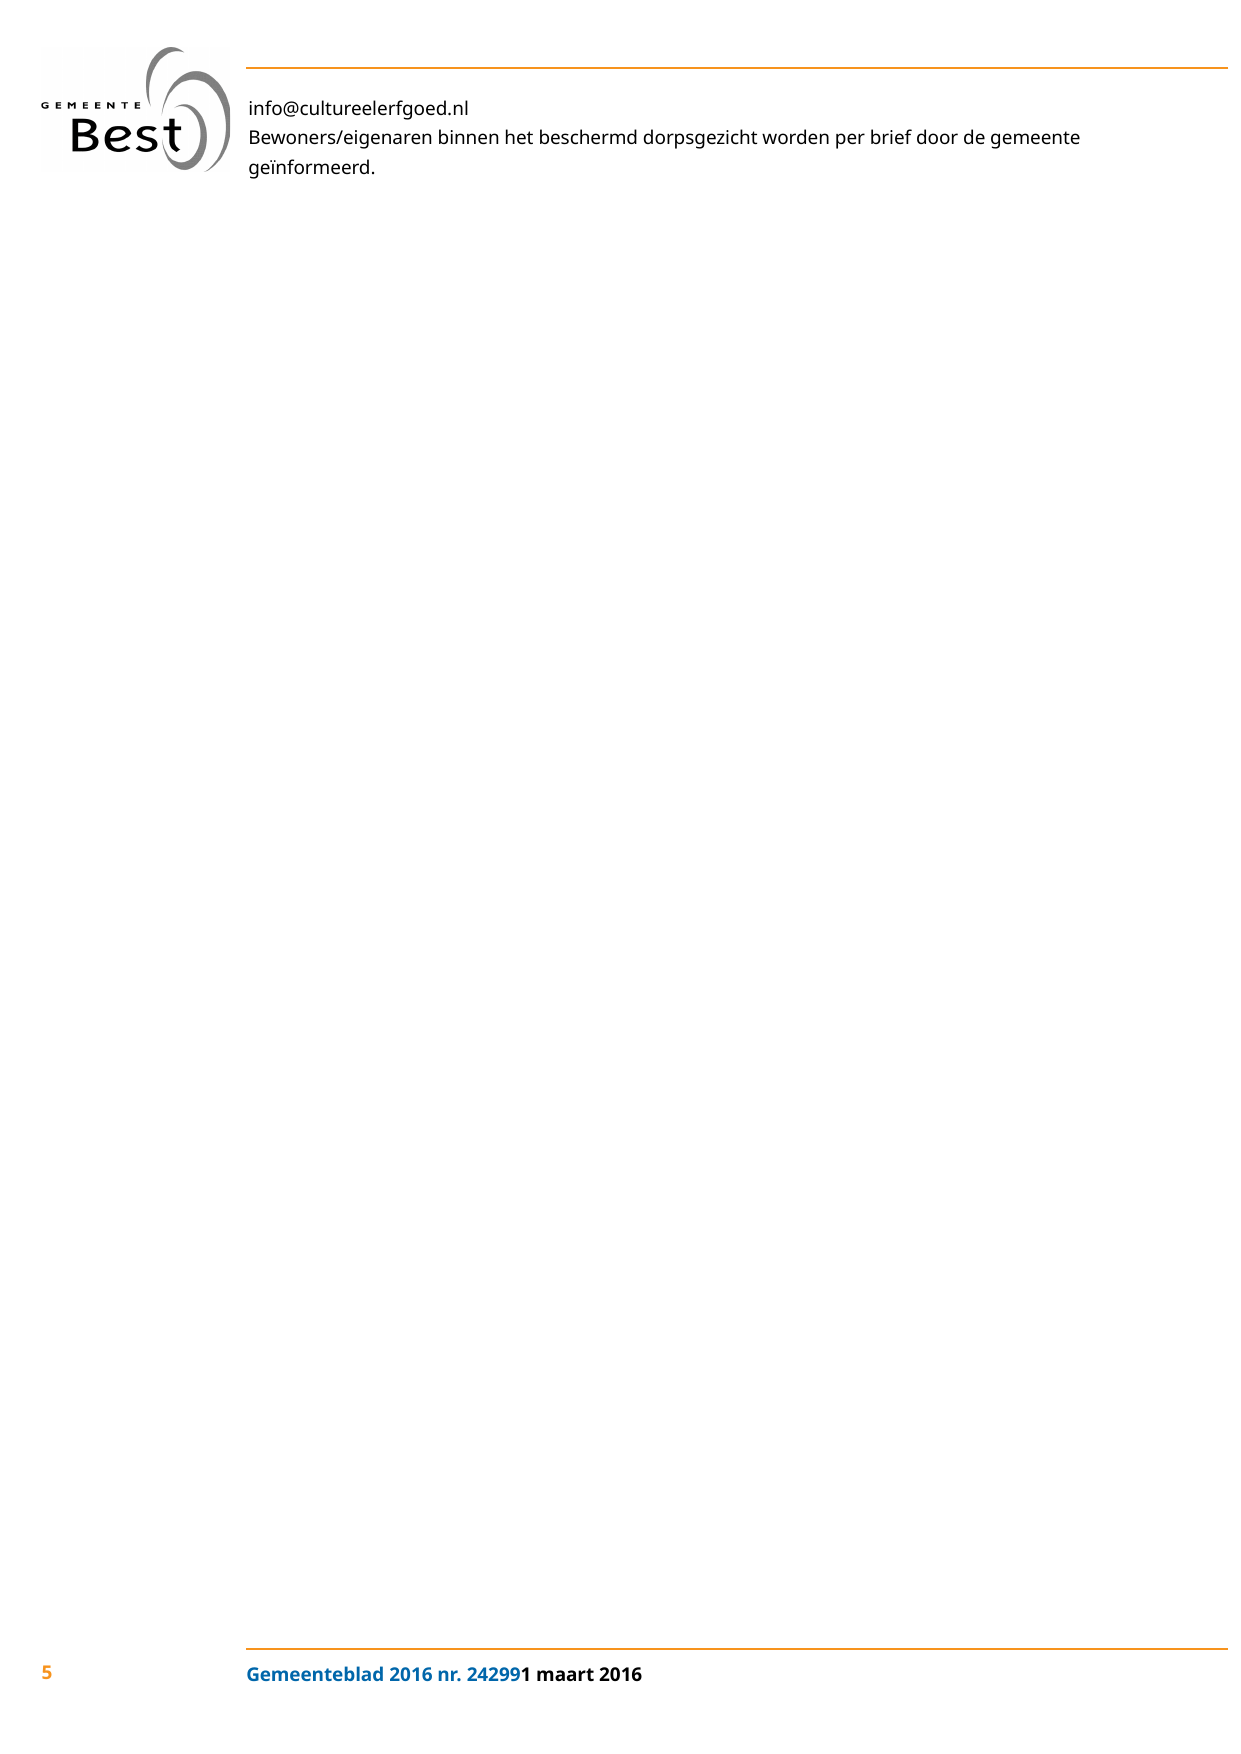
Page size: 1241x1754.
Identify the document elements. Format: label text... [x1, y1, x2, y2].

picture [41, 47, 231, 172]
text info@cultureelerfgoed.nl [248, 95, 1152, 121]
text Bewoners/eigenaren binnen het beschermd dorpsgezicht worden per brief door de gemeente geïnformeerd. [248, 124, 1152, 180]
